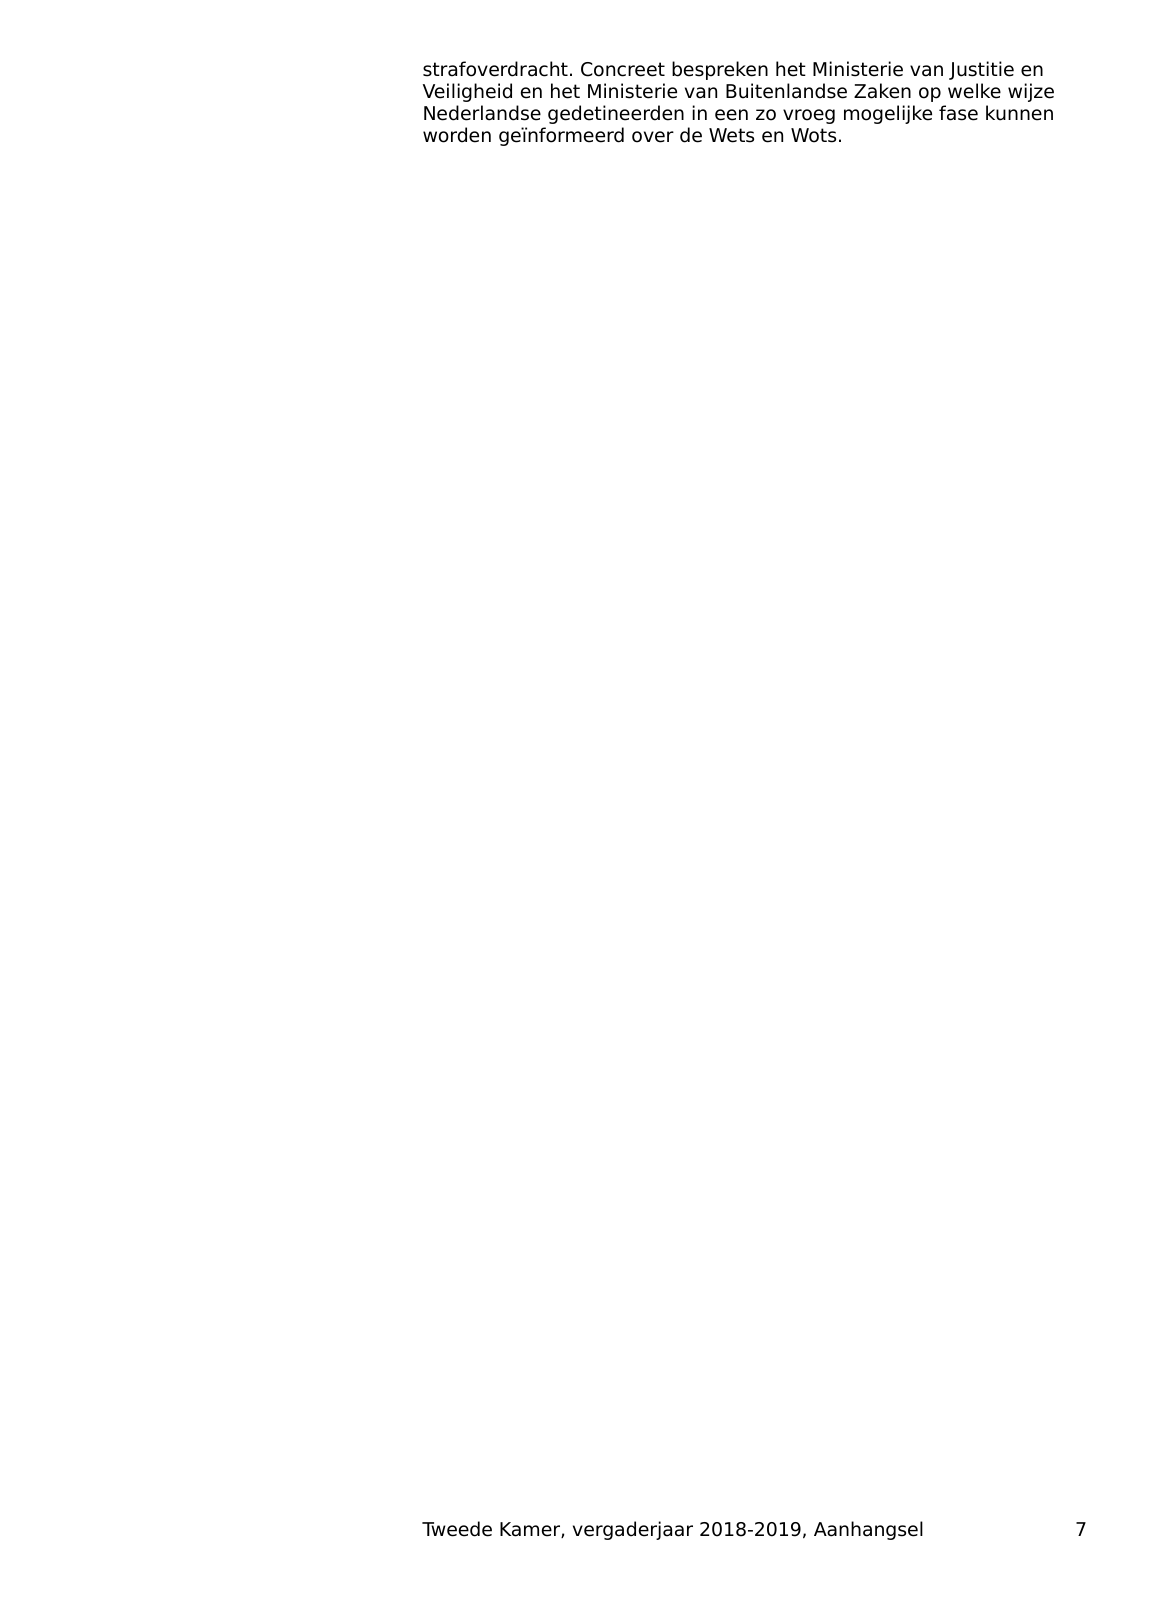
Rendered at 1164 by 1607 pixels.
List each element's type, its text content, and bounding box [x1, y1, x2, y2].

text strafoverdracht. Concreet bespreken het Ministerie van Justitie en Veiligheid en het Ministerie van Buitenlandse Zaken op welke wijze Nederlandse gedetineerden in een zo vroeg mogelijke fase kunnen worden geïnformeerd over de Wets en Wots. [422, 59, 1087, 147]
